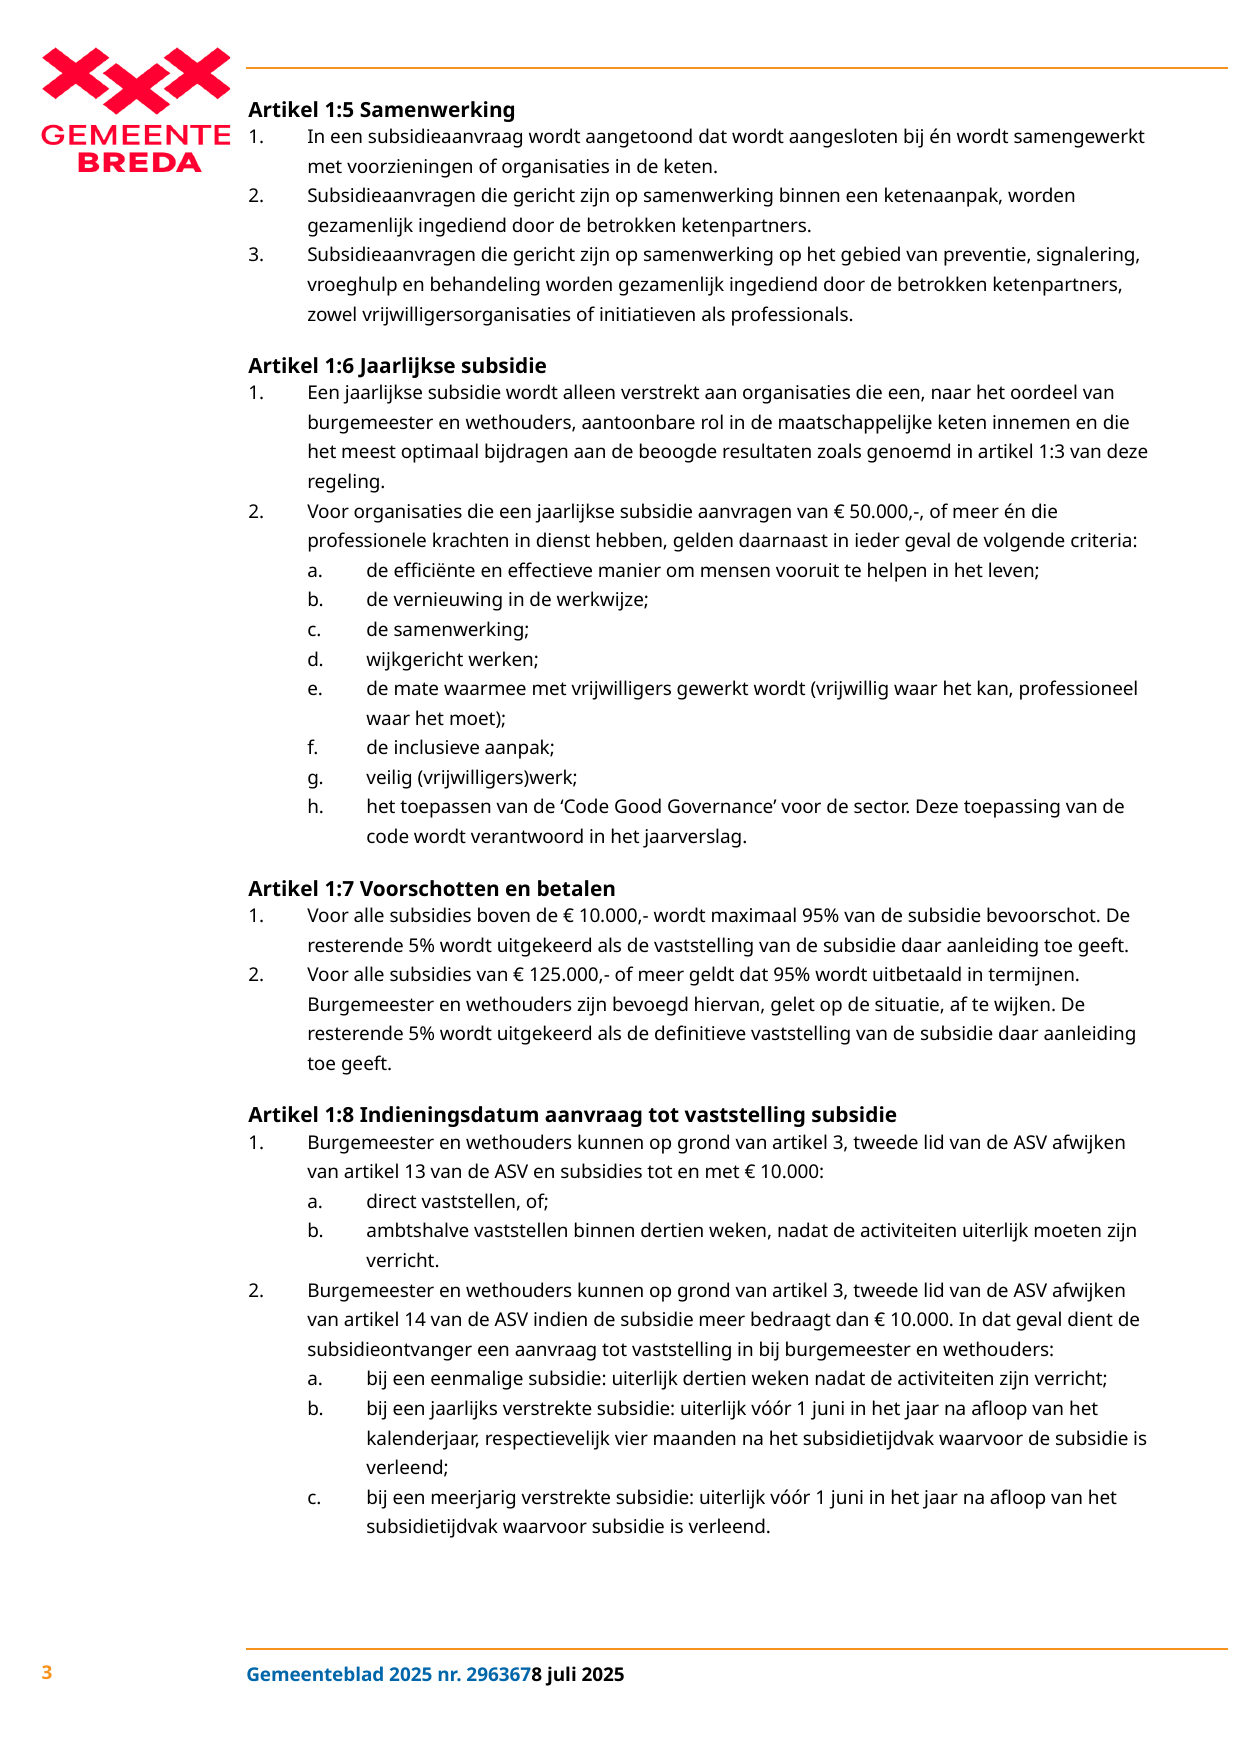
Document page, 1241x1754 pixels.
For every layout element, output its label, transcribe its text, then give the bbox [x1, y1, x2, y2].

list de efficiënte en effectieve manier om mensen vooruit te helpen in het leven; [307, 557, 1152, 583]
list bij een eenmalige subsidie: uiterlijk dertien weken nadat de activiteiten zijn verricht; [307, 1366, 1152, 1391]
list de inclusieve aanpak; [307, 734, 1152, 760]
list Een jaarlijkse subsidie wordt alleen verstrekt aan organisaties die een, naar het oordeel van burgemeester en wethouders, aantoonbare rol in de maatschappelijke keten innemen en die het meest optimaal bijdragen aan de beoogde resultaten zoals genoemd in artikel 1:3 van deze regeling. [248, 379, 1152, 494]
text Artikel 1:8 Indieningsdatum aanvraag tot vaststelling subsidie [248, 1101, 1152, 1129]
list de samenwerking; [307, 616, 1152, 642]
list de mate waarmee met vrijwilligers gewerkt wordt (vrijwillig waar het kan, professioneel waar het moet); [307, 675, 1152, 731]
list In een subsidieaanvraag wordt aangetoond dat wordt aangesloten bij én wordt samengewerkt met voorzieningen of organisaties in de keten. [248, 123, 1152, 178]
list ambtshalve vaststellen binnen dertien weken, nadat de activiteiten uiterlijk moeten zijn verricht. [307, 1218, 1152, 1273]
list Burgemeester en wethouders kunnen op grond van artikel 3, tweede lid van de ASV afwijken van artikel 14 van de ASV indien de subsidie meer bedraagt dan € 10.000. In dat geval dient de subsidieontvanger een aanvraag tot vaststelling in bij burgemeester en wethouders: [248, 1277, 1152, 1362]
list Subsidieaanvragen die gericht zijn op samenwerking op het gebied van preventie, signalering, vroeghulp en behandeling worden gezamenlijk ingediend door de betrokken ketenpartners, zowel vrijwilligersorganisaties of initiatieven als professionals. [248, 242, 1152, 326]
list wijkgericht werken; [307, 646, 1152, 672]
list veilig (vrijwilligers)werk; [307, 764, 1152, 790]
list het toepassen van de ‘Code Good Governance’ voor de sector. Deze toepassing van de code wordt verantwoord in het jaarverslag. [307, 794, 1152, 849]
list bij een meerjarig verstrekte subsidie: uiterlijk vóór 1 juni in het jaar na afloop van het subsidietijdvak waarvoor subsidie is verleend. [307, 1484, 1152, 1539]
list Voor alle subsidies van € 125.000,- of meer geldt dat 95% wordt uitbetaald in termijnen. Burgemeester en wethouders zijn bevoegd hiervan, gelet op de situatie, af te wijken. De resterende 5% wordt uitgekeerd als de definitieve vaststelling van de subsidie daar aanleiding toe geeft. [248, 961, 1152, 1076]
list Voor organisaties die een jaarlijkse subsidie aanvragen van € 50.000,-, of meer én die professionele krachten in dienst hebben, gelden daarnaast in ieder geval de volgende criteria: [248, 498, 1152, 553]
list de vernieuwing in de werkwijze; [307, 587, 1152, 612]
text Artikel 1:6 Jaarlijkse subsidie [248, 351, 1152, 379]
list Burgemeester en wethouders kunnen op grond van artikel 3, tweede lid van de ASV afwijken van artikel 13 van de ASV en subsidies tot en met € 10.000: [248, 1129, 1152, 1184]
list Subsidieaanvragen die gericht zijn op samenwerking binnen een ketenaanpak, worden gezamenlijk ingediend door de betrokken ketenpartners. [248, 182, 1152, 238]
text Artikel 1:5 Samenwerking [248, 95, 1152, 123]
text Artikel 1:7 Voorschotten en betalen [248, 874, 1152, 902]
list Voor alle subsidies boven de € 10.000,- wordt maximaal 95% van de subsidie bevoorschot. De resterende 5% wordt uitgekeerd als de vaststelling van de subsidie daar aanleiding toe geeft. [248, 902, 1152, 957]
picture [41, 47, 231, 172]
list bij een jaarlijks verstrekte subsidie: uiterlijk vóór 1 juni in het jaar na afloop van het kalenderjaar, respectievelijk vier maanden na het subsidietijdvak waarvoor de subsidie is verleend; [307, 1395, 1152, 1480]
list direct vaststellen, of; [307, 1188, 1152, 1214]
